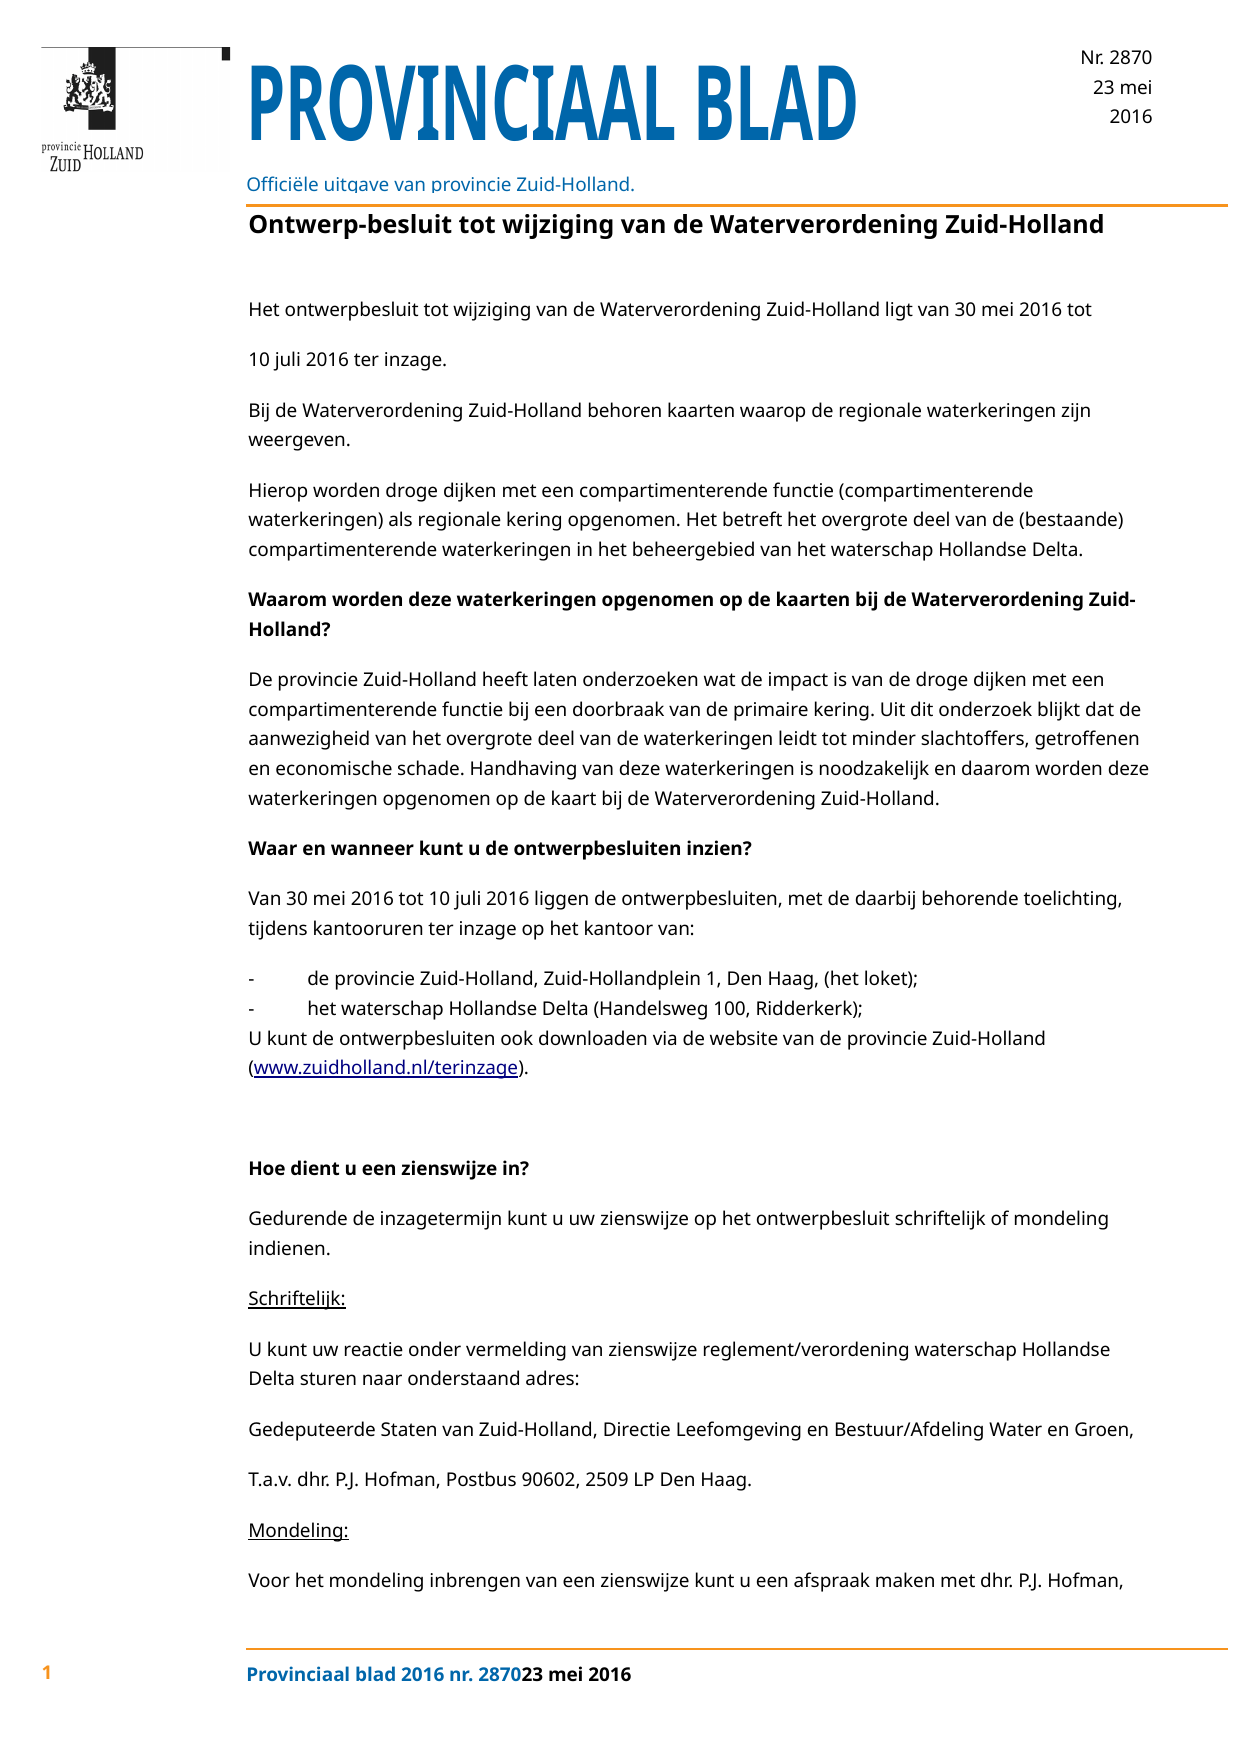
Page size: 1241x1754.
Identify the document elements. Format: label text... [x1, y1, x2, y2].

text De provincie Zuid-Holland heeft laten onderzoeken wat de impact is van de droge dijken met een compartimenterende functie bij een doorbraak van de primaire kering. Uit dit onderzoek blijkt dat de aanwezigheid van het overgrote deel van de waterkeringen leidt tot minder slachtoffers, getroffenen en economische schade. Handhaving van deze waterkeringen is noodzakelijk en daarom worden deze waterkeringen opgenomen op de kaart bij de Waterverordening Zuid-Holland. [248, 666, 1152, 811]
text U kunt de ontwerpbesluiten ook downloaden via de website van de provincie Zuid-Holland (www.zuidholland.nl/terinzage). [248, 1025, 1152, 1080]
text Schriftelijk: [248, 1286, 1152, 1311]
text Gedurende de inzagetermijn kunt u uw zienswijze op het ontwerpbesluit schriftelijk of mondeling indienen. [248, 1206, 1152, 1261]
text Bij de Waterverordening Zuid-Holland behoren kaarten waarop de regionale waterkeringen zijn weergeven. [248, 397, 1152, 452]
list de provincie Zuid-Holland, Zuid-Hollandplein 1, Den Haag, (het loket); [248, 966, 1152, 991]
text U kunt uw reactie onder vermelding van zienswijze reglement/verordening waterschap Hollandse Delta sturen naar onderstaand adres: [248, 1336, 1152, 1391]
text Het ontwerpbesluit tot wijziging van de Waterverordening Zuid-Holland ligt van 30 mei 2016 tot [248, 296, 1152, 322]
text 10 juli 2016 ter inzage. [248, 346, 1152, 372]
text Waarom worden deze waterkeringen opgenomen op de kaarten bij de Waterverordening Zuid-Holland? [248, 586, 1152, 642]
text Ontwerp-besluit tot wijziging van de Waterverordening Zuid-Holland [248, 207, 1152, 241]
text Mondeling: [248, 1517, 1152, 1543]
list het waterschap Hollandse Delta (Handelsweg 100, Ridderkerk); [248, 995, 1152, 1021]
text Van 30 mei 2016 tot 10 juli 2016 liggen de ontwerpbesluiten, met de daarbij behorende toelichting, tijdens kantooruren ter inzage op het kantoor van: [248, 886, 1152, 941]
picture [41, 47, 231, 172]
text Voor het mondeling inbrengen van een zienswijze kunt u een afspraak maken met dhr. P.J. Hofman, [248, 1567, 1152, 1593]
text Hierop worden droge dijken met een compartimenterende functie (compartimenterende waterkeringen) als regionale kering opgenomen. Het betreft het overgrote deel van de (bestaande) compartimenterende waterkeringen in het beheergebied van het waterschap Hollandse Delta. [248, 477, 1152, 562]
text T.a.v. dhr. P.J. Hofman, Postbus 90602, 2509 LP Den Haag. [248, 1466, 1152, 1492]
text Gedeputeerde Staten van Zuid-Holland, Directie Leefomgeving en Bestuur/Afdeling Water en Groen, [248, 1416, 1152, 1442]
text Hoe dient u een zienswijze in? [248, 1155, 1152, 1181]
text Waar en wanneer kunt u de ontwerpbesluiten inzien? [248, 835, 1152, 861]
